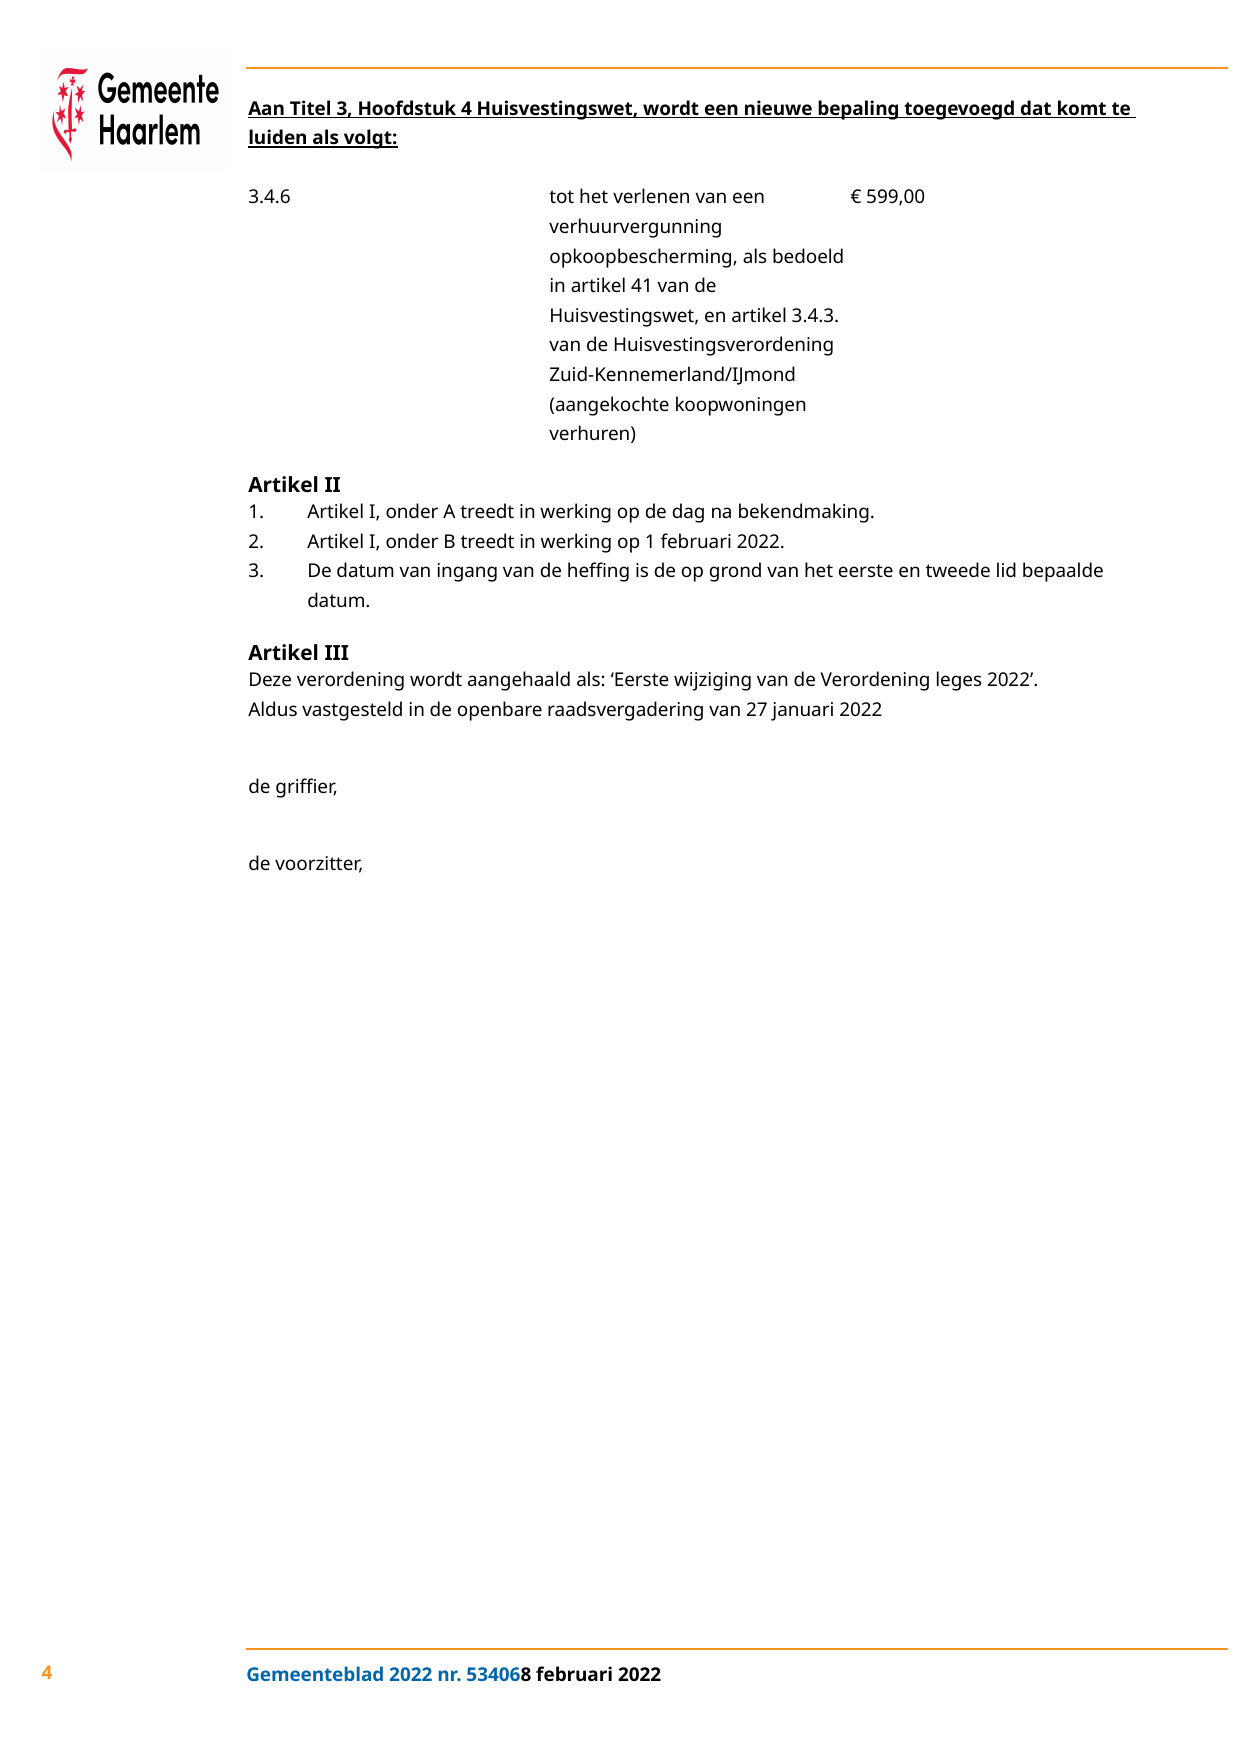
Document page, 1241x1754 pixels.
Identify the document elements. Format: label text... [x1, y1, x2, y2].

list De datum van ingang van de heffing is de op grond van het eerste en tweede lid bepaalde datum. [248, 558, 1152, 613]
picture [41, 47, 231, 172]
text de griffier, [248, 773, 1152, 799]
text Aldus vastgesteld in de openbare raadsvergadering van 27 januari 2022 [248, 696, 1152, 721]
table_header 3.4.6 [248, 184, 549, 446]
text Aan Titel 3, Hoofdstuk 4 Huisvestingswet, wordt een nieuwe bepaling toegevoegd dat komt te luiden als volgt: [248, 95, 1152, 150]
table_header tot het verlenen van een verhuurvergunning opkoopbescherming, als bedoeld in artikel 41 van de Huisvestingswet, en artikel 3.4.3. van de Huisvestingsverordening Zuid-Kennemerland/IJmond (aangekochte koopwoningen verhuren) [549, 184, 850, 446]
text Artikel II [248, 470, 1152, 498]
table_header € 599,00 [850, 184, 1152, 446]
list Artikel I, onder A treedt in werking op de dag na bekendmaking. [248, 498, 1152, 524]
text Deze verordening wordt aangehaald als: ‘Eerste wijziging van de Verordening leges 2022’. [248, 666, 1152, 692]
text Artikel III [248, 638, 1152, 666]
text de voorzitter, [248, 850, 1152, 876]
list Artikel I, onder B treedt in werking op 1 februari 2022. [248, 528, 1152, 554]
